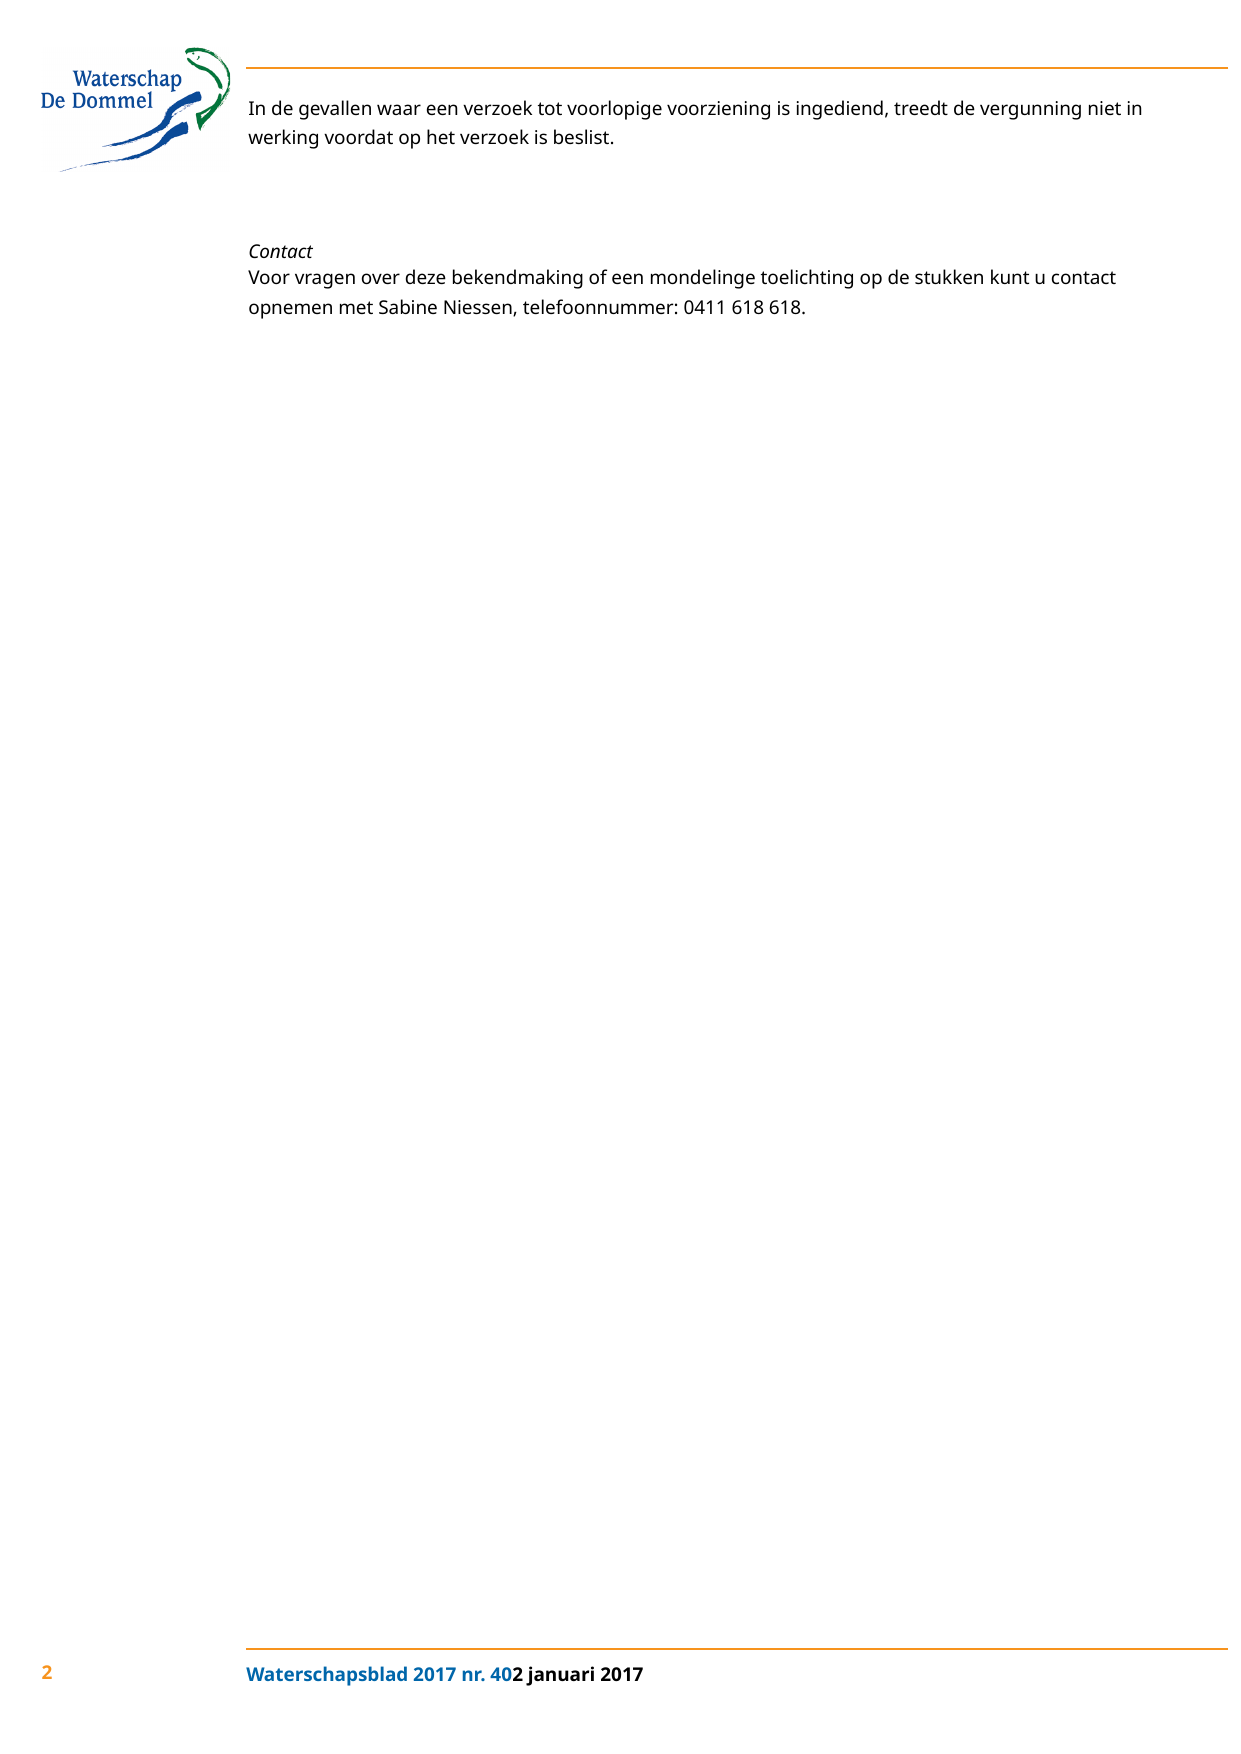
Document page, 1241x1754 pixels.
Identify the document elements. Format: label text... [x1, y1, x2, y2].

text Contact [248, 239, 1152, 264]
picture [41, 47, 231, 172]
text In de gevallen waar een verzoek tot voorlopige voorziening is ingediend, treedt de vergunning niet in werking voordat op het verzoek is beslist. [248, 95, 1152, 150]
text Voor vragen over deze bekendmaking of een mondelinge toelichting op de stukken kunt u contact opnemen met Sabine Niessen, telefoonnummer: 0411 618 618. [248, 264, 1152, 320]
